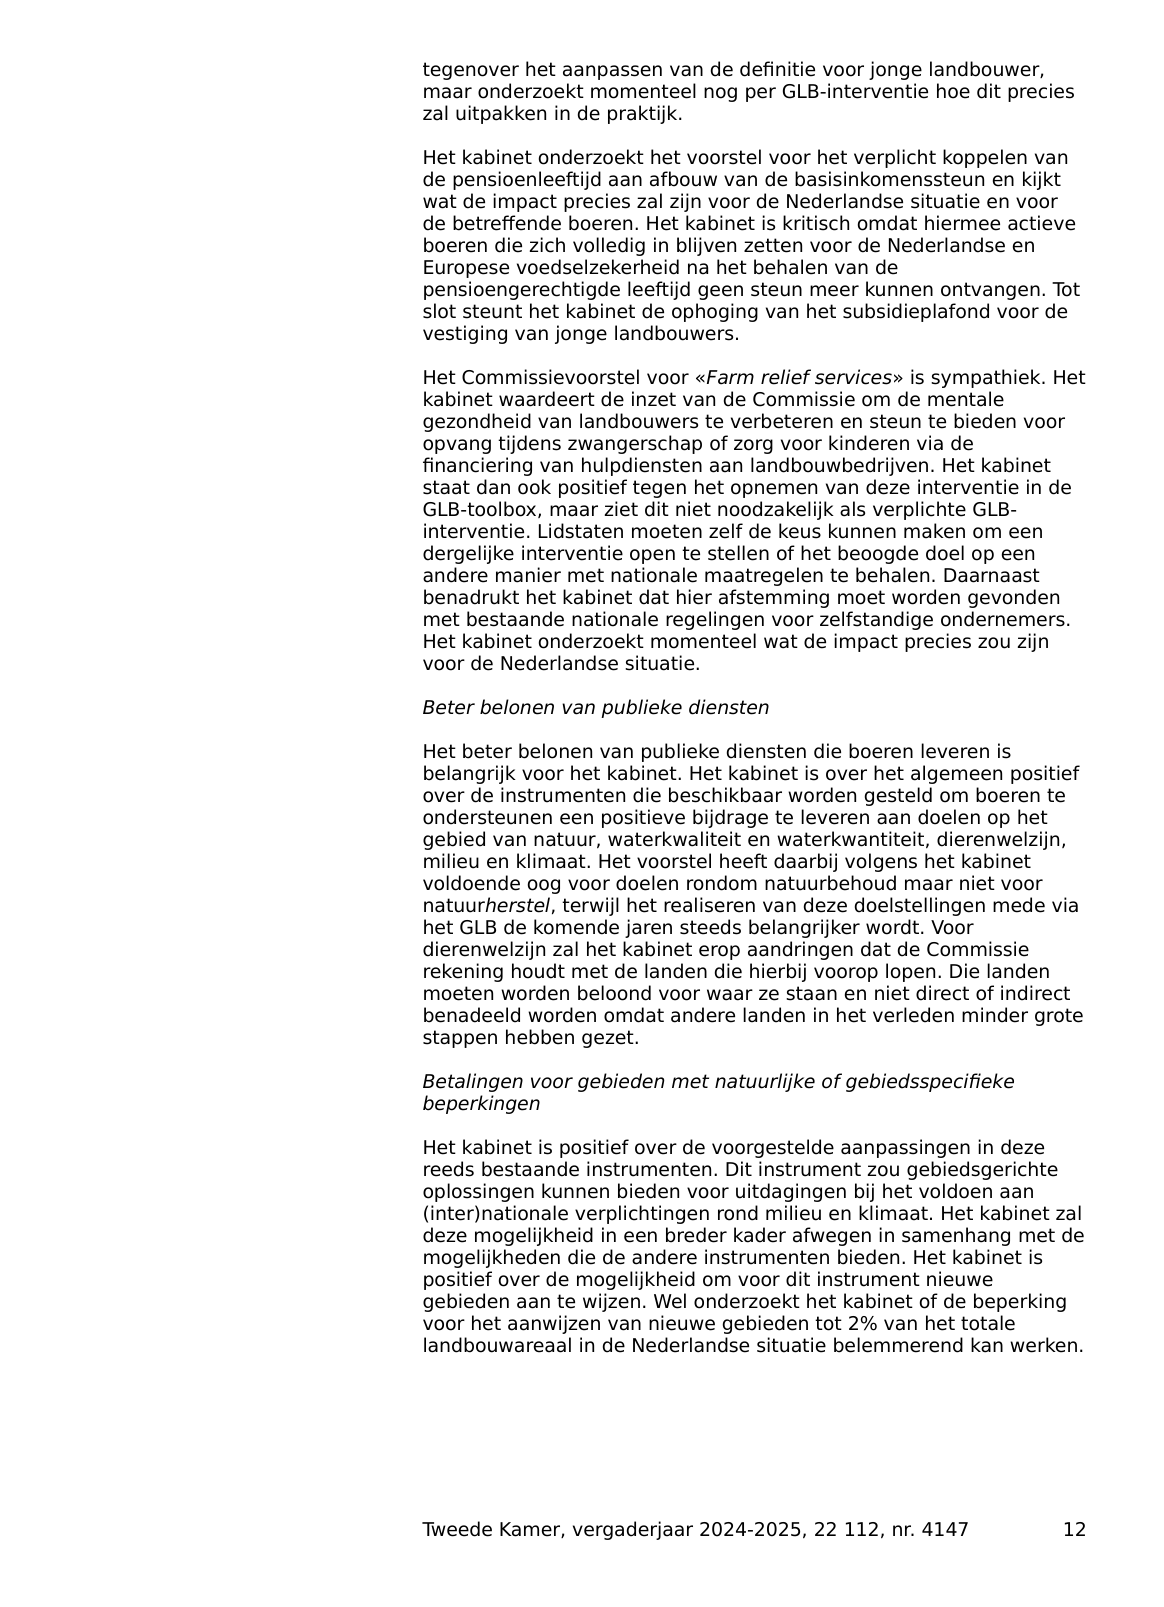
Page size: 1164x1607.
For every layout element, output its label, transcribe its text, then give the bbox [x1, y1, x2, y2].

text Het Commissievoorstel voor «Farm relief services» is sympathiek. Het kabinet waardeert de inzet van de Commissie om de mentale gezondheid van landbouwers te verbeteren en steun te bieden voor opvang tijdens zwangerschap of zorg voor kinderen via de financiering van hulpdiensten aan landbouwbedrijven. Het kabinet staat dan ook positief tegen het opnemen van deze interventie in de GLB-toolbox, maar ziet dit niet noodzakelijk als verplichte GLB-interventie. Lidstaten moeten zelf de keus kunnen maken om een dergelijke interventie open te stellen of het beoogde doel op een andere manier met nationale maatregelen te behalen. Daarnaast benadrukt het kabinet dat hier afstemming moet worden gevonden met bestaande nationale regelingen voor zelfstandige ondernemers. Het kabinet onderzoekt momenteel wat de impact precies zou zijn voor de Nederlandse situatie. [422, 367, 1087, 675]
text Het kabinet is positief over de voorgestelde aanpassingen in deze reeds bestaande instrumenten. Dit instrument zou gebiedsgerichte oplossingen kunnen bieden voor uitdagingen bij het voldoen aan (inter)nationale verplichtingen rond milieu en klimaat. Het kabinet zal deze mogelijkheid in een breder kader afwegen in samenhang met de mogelijkheden die de andere instrumenten bieden. Het kabinet is positief over de mogelijkheid om voor dit instrument nieuwe gebieden aan te wijzen. Wel onderzoekt het kabinet of de beperking voor het aanwijzen van nieuwe gebieden tot 2% van het totale landbouwareaal in de Nederlandse situatie belemmerend kan werken. [422, 1137, 1087, 1357]
text tegenover het aanpassen van de definitie voor jonge landbouwer, maar onderzoekt momenteel nog per GLB-interventie hoe dit precies zal uitpakken in de praktijk. [422, 59, 1087, 125]
subtitle Beter belonen van publieke diensten [422, 697, 1087, 719]
text Het kabinet onderzoekt het voorstel voor het verplicht koppelen van de pensioenleeftijd aan afbouw van de basisinkomenssteun en kijkt wat de impact precies zal zijn voor de Nederlandse situatie en voor de betreffende boeren. Het kabinet is kritisch omdat hiermee actieve boeren die zich volledig in blijven zetten voor de Nederlandse en Europese voedselzekerheid na het behalen van de pensioengerechtigde leeftijd geen steun meer kunnen ontvangen. Tot slot steunt het kabinet de ophoging van het subsidieplafond voor de vestiging van jonge landbouwers. [422, 147, 1087, 345]
subtitle Betalingen voor gebieden met natuurlijke of gebiedsspecifieke beperkingen [422, 1071, 1087, 1115]
text Het beter belonen van publieke diensten die boeren leveren is belangrijk voor het kabinet. Het kabinet is over het algemeen positief over de instrumenten die beschikbaar worden gesteld om boeren te ondersteunen een positieve bijdrage te leveren aan doelen op het gebied van natuur, waterkwaliteit en waterkwantiteit, dierenwelzijn, milieu en klimaat. Het voorstel heeft daarbij volgens het kabinet voldoende oog voor doelen rondom natuurbehoud maar niet voor natuurherstel, terwijl het realiseren van deze doelstellingen mede via het GLB de komende jaren steeds belangrijker wordt. Voor dierenwelzijn zal het kabinet erop aandringen dat de Commissie rekening houdt met de landen die hierbij voorop lopen. Die landen moeten worden beloond voor waar ze staan en niet direct of indirect benadeeld worden omdat andere landen in het verleden minder grote stappen hebben gezet. [422, 741, 1087, 1049]
